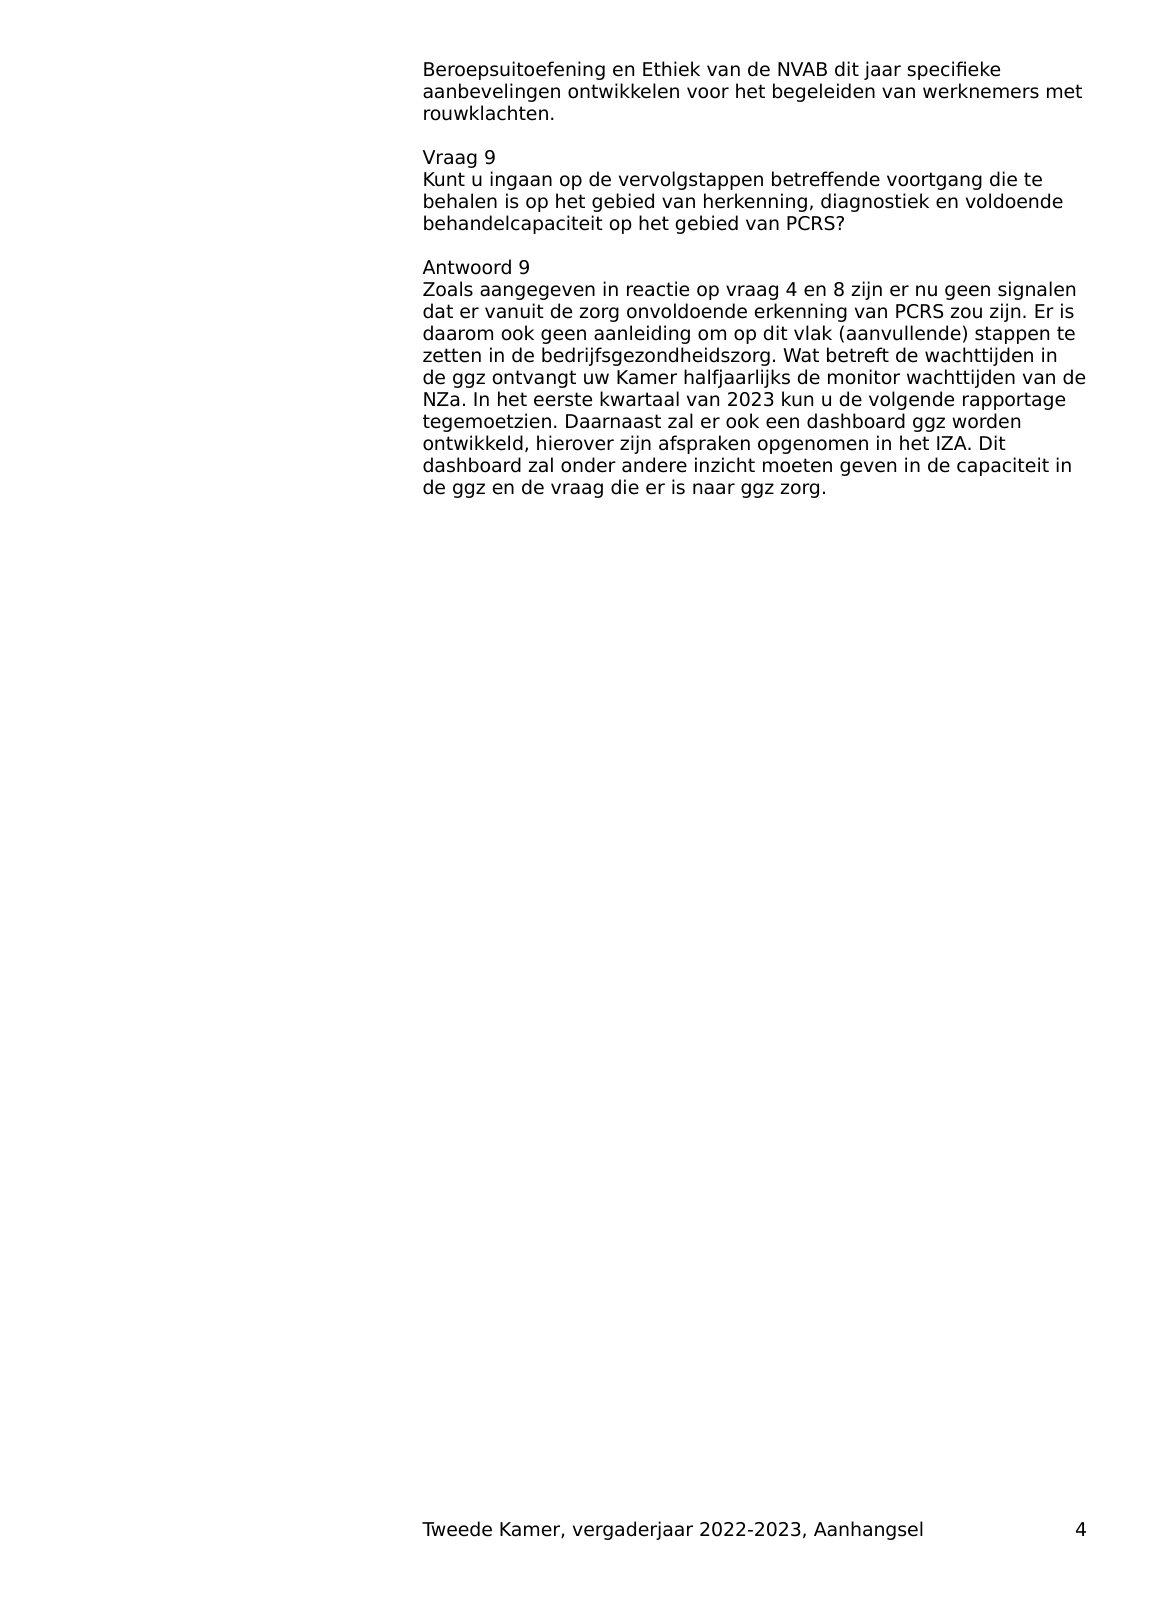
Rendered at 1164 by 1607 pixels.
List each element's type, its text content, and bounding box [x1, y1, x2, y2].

text Kunt u ingaan op de vervolgstappen betreffende voortgang die te behalen is op het gebied van herkenning, diagnostiek en voldoende behandelcapaciteit op het gebied van PCRS? [422, 169, 1087, 235]
text Antwoord 9 [422, 257, 1087, 279]
text Vraag 9 [422, 147, 1087, 169]
text Beroepsuitoefening en Ethiek van de NVAB dit jaar specifieke aanbevelingen ontwikkelen voor het begeleiden van werknemers met rouwklachten. [422, 59, 1087, 125]
text Zoals aangegeven in reactie op vraag 4 en 8 zijn er nu geen signalen dat er vanuit de zorg onvoldoende erkenning van PCRS zou zijn. Er is daarom ook geen aanleiding om op dit vlak (aanvullende) stappen te zetten in de bedrijfsgezondheidszorg. Wat betreft de wachttijden in de ggz ontvangt uw Kamer halfjaarlijks de monitor wachttijden van de NZa. In het eerste kwartaal van 2023 kun u de volgende rapportage tegemoetzien. Daarnaast zal er ook een dashboard ggz worden ontwikkeld, hierover zijn afspraken opgenomen in het IZA. Dit dashboard zal onder andere inzicht moeten geven in de capaciteit in de ggz en de vraag die er is naar ggz zorg. [422, 279, 1087, 499]
